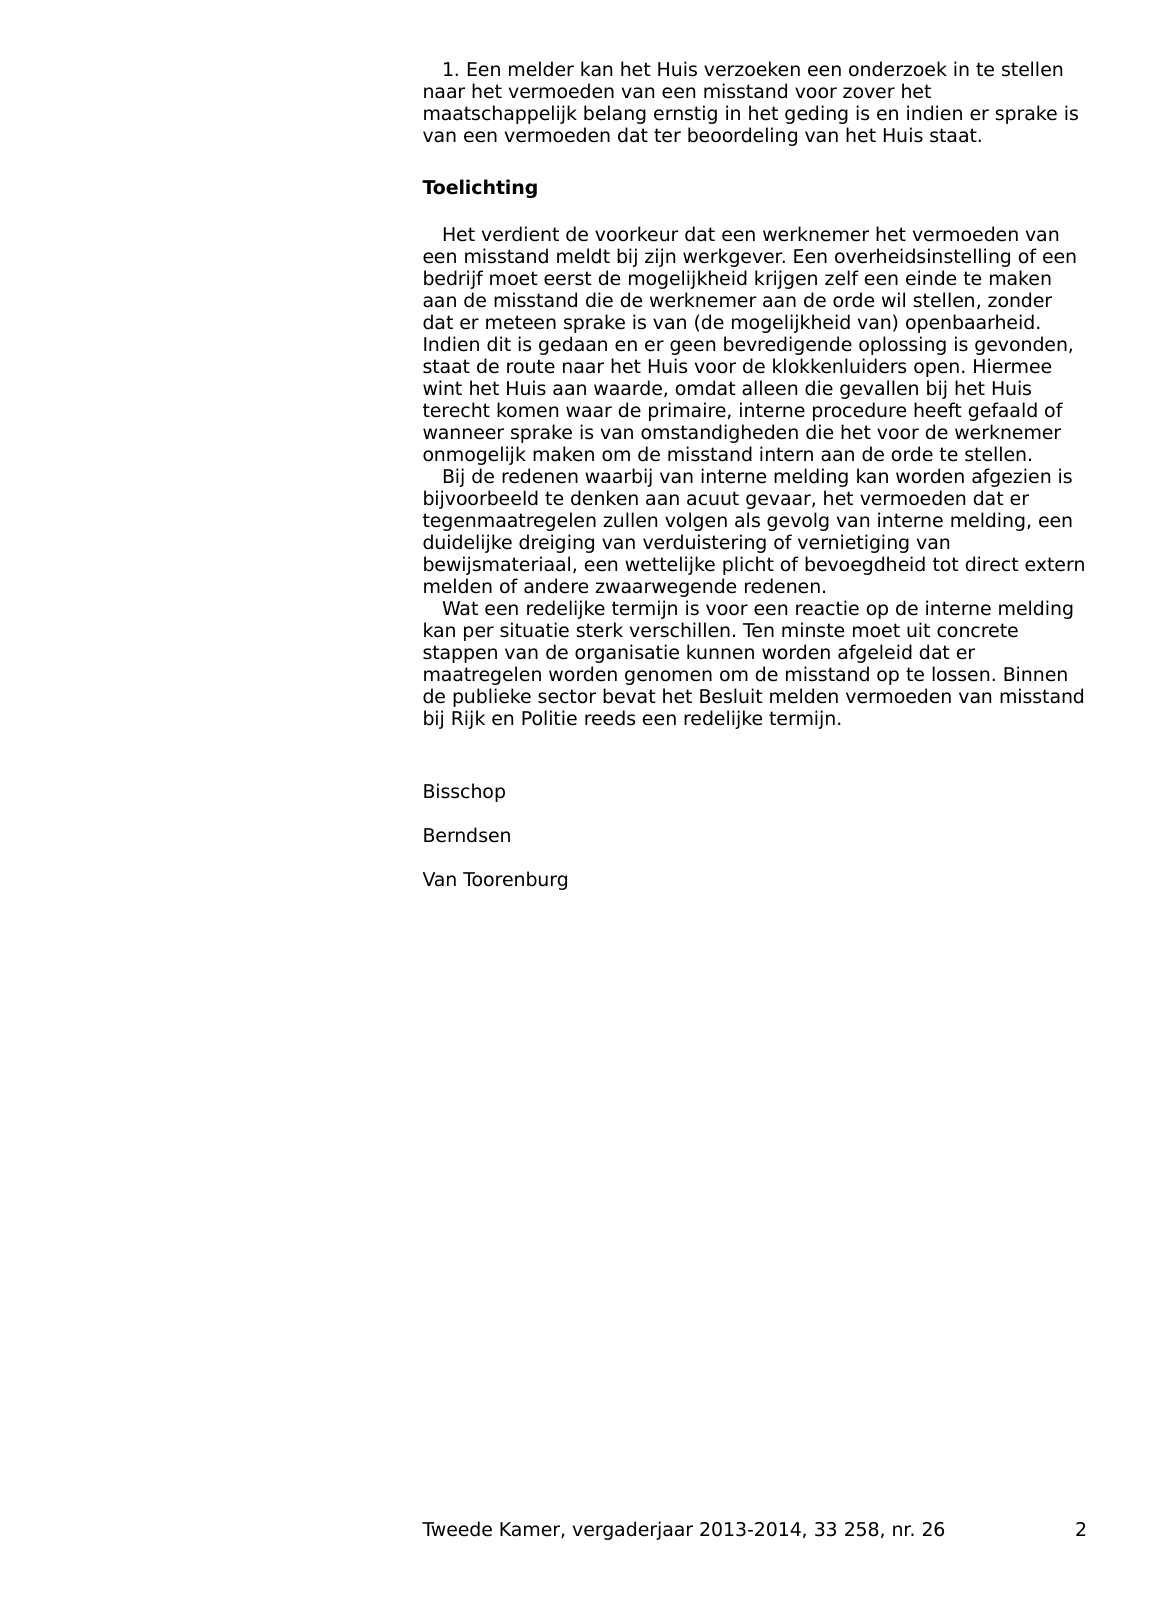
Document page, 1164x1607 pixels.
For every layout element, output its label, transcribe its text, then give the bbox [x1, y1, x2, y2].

text 1. Een melder kan het Huis verzoeken een onderzoek in te stellen naar het vermoeden van een misstand voor zover het maatschappelijk belang ernstig in het geding is en indien er sprake is van een vermoeden dat ter beoordeling van het Huis staat. [422, 59, 1087, 147]
text Wat een redelijke termijn is voor een reactie op de interne melding kan per situatie sterk verschillen. Ten minste moet uit concrete stappen van de organisatie kunnen worden afgeleid dat er maatregelen worden genomen om de misstand op te lossen. Binnen de publieke sector bevat het Besluit melden vermoeden van misstand bij Rijk en Politie reeds een redelijke termijn. [422, 598, 1087, 729]
text Bij de redenen waarbij van interne melding kan worden afgezien is bijvoorbeeld te denken aan acuut gevaar, het vermoeden dat er tegenmaatregelen zullen volgen als gevolg van interne melding, een duidelijke dreiging van verduistering of vernietiging van bewijsmateriaal, een wettelijke plicht of bevoegdheid tot direct extern melden of andere zwaarwegende redenen. [422, 466, 1087, 598]
subtitle Toelichting [422, 177, 1087, 199]
text Het verdient de voorkeur dat een werknemer het vermoeden van een misstand meldt bij zijn werkgever. Een overheidsinstelling of een bedrijf moet eerst de mogelijkheid krijgen zelf een einde te maken aan de misstand die de werknemer aan de orde wil stellen, zonder dat er meteen sprake is van (de mogelijkheid van) openbaarheid. Indien dit is gedaan en er geen bevredigende oplossing is gevonden, staat de route naar het Huis voor de klokkenluiders open. Hiermee wint het Huis aan waarde, omdat alleen die gevallen bij het Huis terecht komen waar de primaire, interne procedure heeft gefaald of wanneer sprake is van omstandigheden die het voor de werknemer onmogelijk maken om de misstand intern aan de orde te stellen. [422, 224, 1087, 466]
text Bisschop Berndsen Van Toorenburg [422, 759, 1087, 891]
